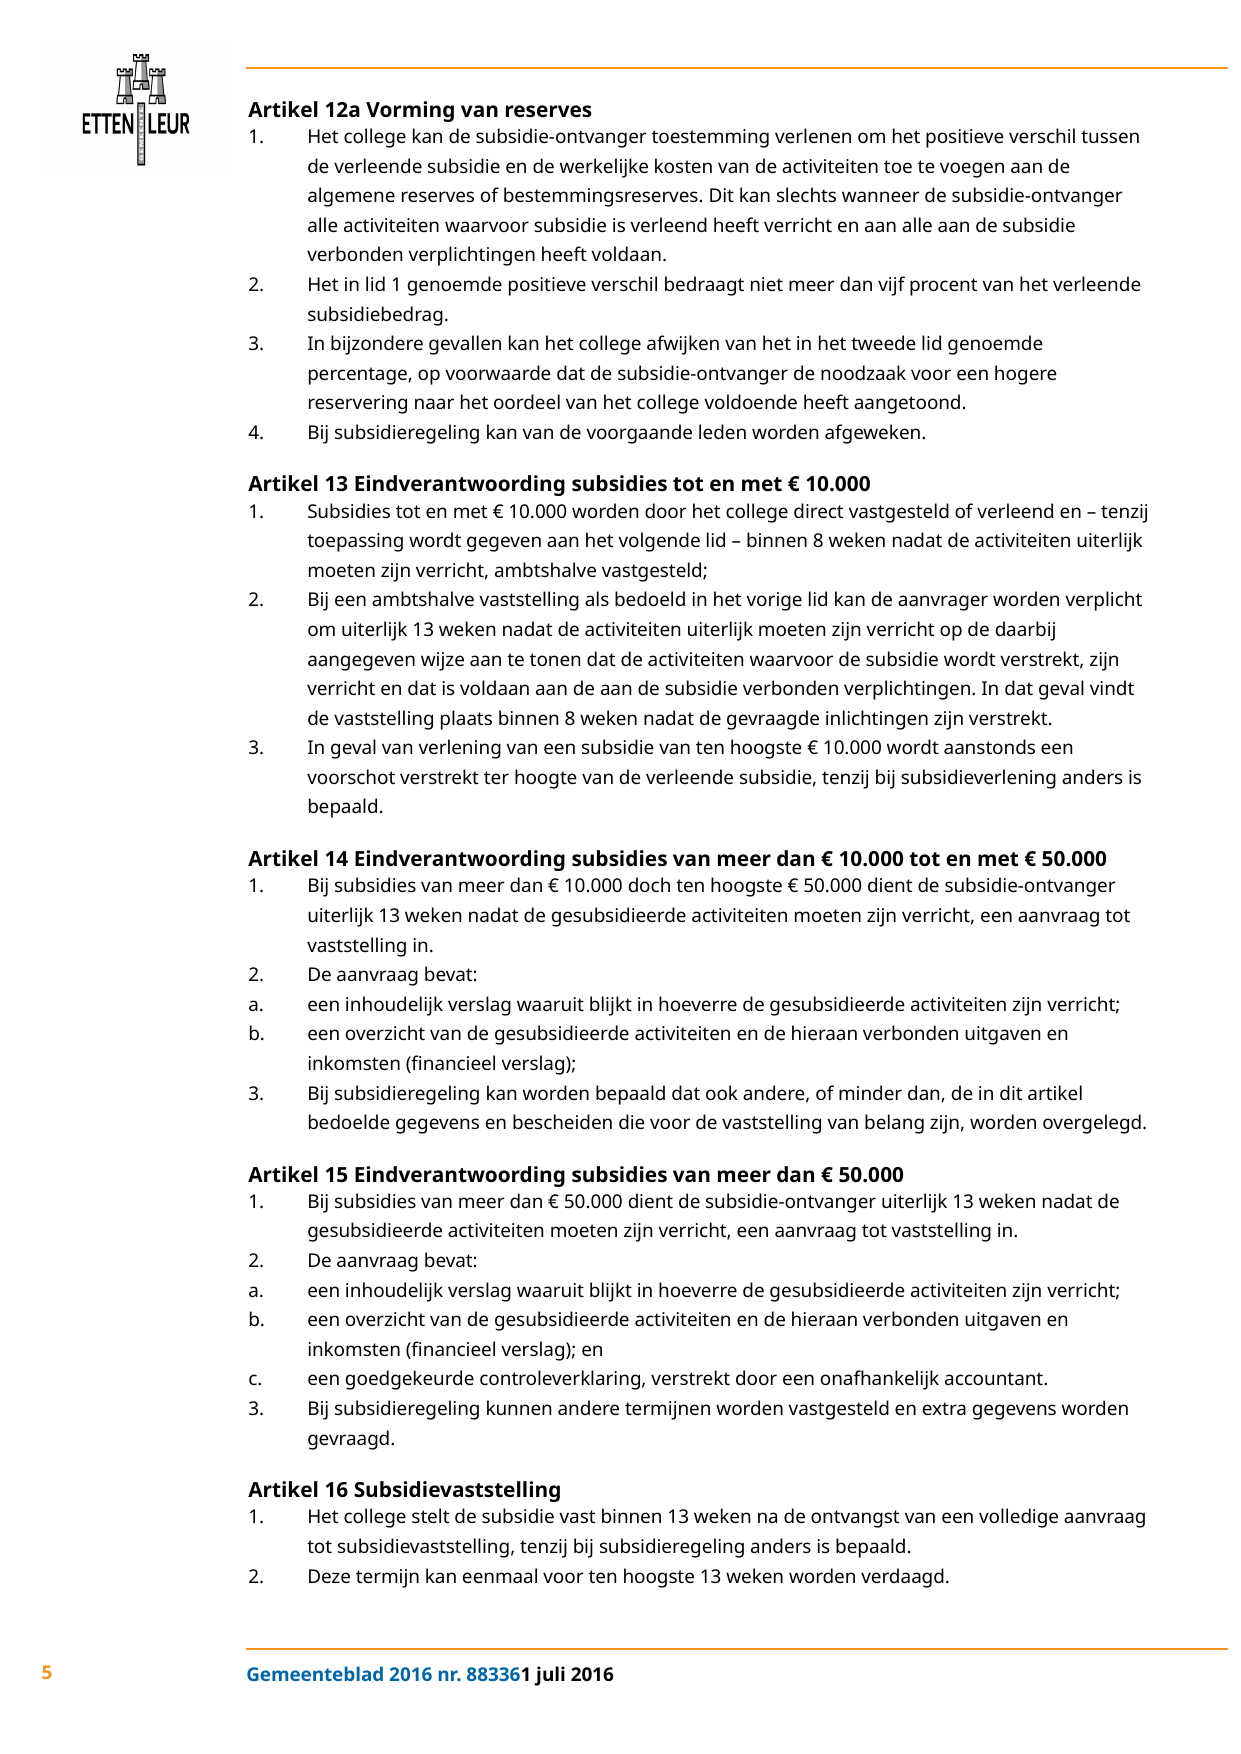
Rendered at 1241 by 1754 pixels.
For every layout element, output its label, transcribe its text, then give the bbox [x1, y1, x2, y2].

list Bij subsidies van meer dan € 50.000 dient de subsidie-ontvanger uiterlijk 13 weken nadat de gesubsidieerde activiteiten moeten zijn verricht, een aanvraag tot vaststelling in. [248, 1188, 1152, 1243]
text Artikel 16 Subsidievaststelling [248, 1475, 1152, 1504]
list een goedgekeurde controleverklaring, verstrekt door een onafhankelijk accountant. [248, 1366, 1152, 1391]
list Deze termijn kan eenmaal voor ten hoogste 13 weken worden verdaagd. [248, 1563, 1152, 1588]
list een inhoudelijk verslag waaruit blijkt in hoeverre de gesubsidieerde activiteiten zijn verricht; [248, 991, 1152, 1017]
text Artikel 14 Eindverantwoording subsidies van meer dan € 10.000 tot en met € 50.000 [248, 844, 1152, 873]
list De aanvraag bevat: [248, 961, 1152, 987]
list Bij subsidieregeling kan worden bepaald dat ook andere, of minder dan, de in dit artikel bedoelde gegevens en bescheiden die voor de vaststelling van belang zijn, worden overgelegd. [248, 1080, 1152, 1135]
list een overzicht van de gesubsidieerde activiteiten en de hieraan verbonden uitgaven en inkomsten (financieel verslag); [248, 1021, 1152, 1076]
text Artikel 13 Eindverantwoording subsidies tot en met € 10.000 [248, 469, 1152, 498]
list Het college stelt de subsidie vast binnen 13 weken na de ontvangst van een volledige aanvraag tot subsidievaststelling, tenzij bij subsidieregeling anders is bepaald. [248, 1504, 1152, 1559]
list Bij subsidies van meer dan € 10.000 doch ten hoogste € 50.000 dient de subsidie-ontvanger uiterlijk 13 weken nadat de gesubsidieerde activiteiten moeten zijn verricht, een aanvraag tot vaststelling in. [248, 873, 1152, 957]
list een inhoudelijk verslag waaruit blijkt in hoeverre de gesubsidieerde activiteiten zijn verricht; [248, 1277, 1152, 1303]
text Artikel 15 Eindverantwoording subsidies van meer dan € 50.000 [248, 1160, 1152, 1188]
list een overzicht van de gesubsidieerde activiteiten en de hieraan verbonden uitgaven en inkomsten (financieel verslag); en [248, 1306, 1152, 1362]
list Bij subsidieregeling kunnen andere termijnen worden vastgesteld en extra gegevens worden gevraagd. [248, 1395, 1152, 1451]
list De aanvraag bevat: [248, 1247, 1152, 1273]
list Bij een ambtshalve vaststelling als bedoeld in het vorige lid kan de aanvrager worden verplicht om uiterlijk 13 weken nadat de activiteiten uiterlijk moeten zijn verricht op de daarbij aangegeven wijze aan te tonen dat de activiteiten waarvoor de subsidie wordt verstrekt, zijn verricht en dat is voldaan aan de aan de subsidie verbonden verplichtingen. In dat geval vindt de vaststelling plaats binnen 8 weken nadat de gevraagde inlichtingen zijn verstrekt. [248, 587, 1152, 731]
list In geval van verlening van een subsidie van ten hoogste € 10.000 wordt aanstonds een voorschot verstrekt ter hoogte van de verleende subsidie, tenzij bij subsidieverlening anders is bepaald. [248, 734, 1152, 819]
list In bijzondere gevallen kan het college afwijken van het in het tweede lid genoemde percentage, op voorwaarde dat de subsidie-ontvanger de noodzaak voor een hogere reservering naar het oordeel van het college voldoende heeft aangetoond. [248, 330, 1152, 415]
text Artikel 12a Vorming van reserves [248, 95, 1152, 123]
list Het college kan de subsidie-ontvanger toestemming verlenen om het positieve verschil tussen de verleende subsidie en de werkelijke kosten van de activiteiten toe te voegen aan de algemene reserves of bestemmingsreserves. Dit kan slechts wanneer de subsidie-ontvanger alle activiteiten waarvoor subsidie is verleend heeft verricht en aan alle aan de subsidie verbonden verplichtingen heeft voldaan. [248, 123, 1152, 267]
list Bij subsidieregeling kan van de voorgaande leden worden afgeweken. [248, 419, 1152, 445]
list Subsidies tot en met € 10.000 worden door het college direct vastgesteld of verleend en – tenzij toepassing wordt gegeven aan het volgende lid – binnen 8 weken nadat de activiteiten uiterlijk moeten zijn verricht, ambtshalve vastgesteld; [248, 498, 1152, 583]
picture [41, 47, 231, 172]
list Het in lid 1 genoemde positieve verschil bedraagt niet meer dan vijf procent van het verleende subsidiebedrag. [248, 271, 1152, 326]
